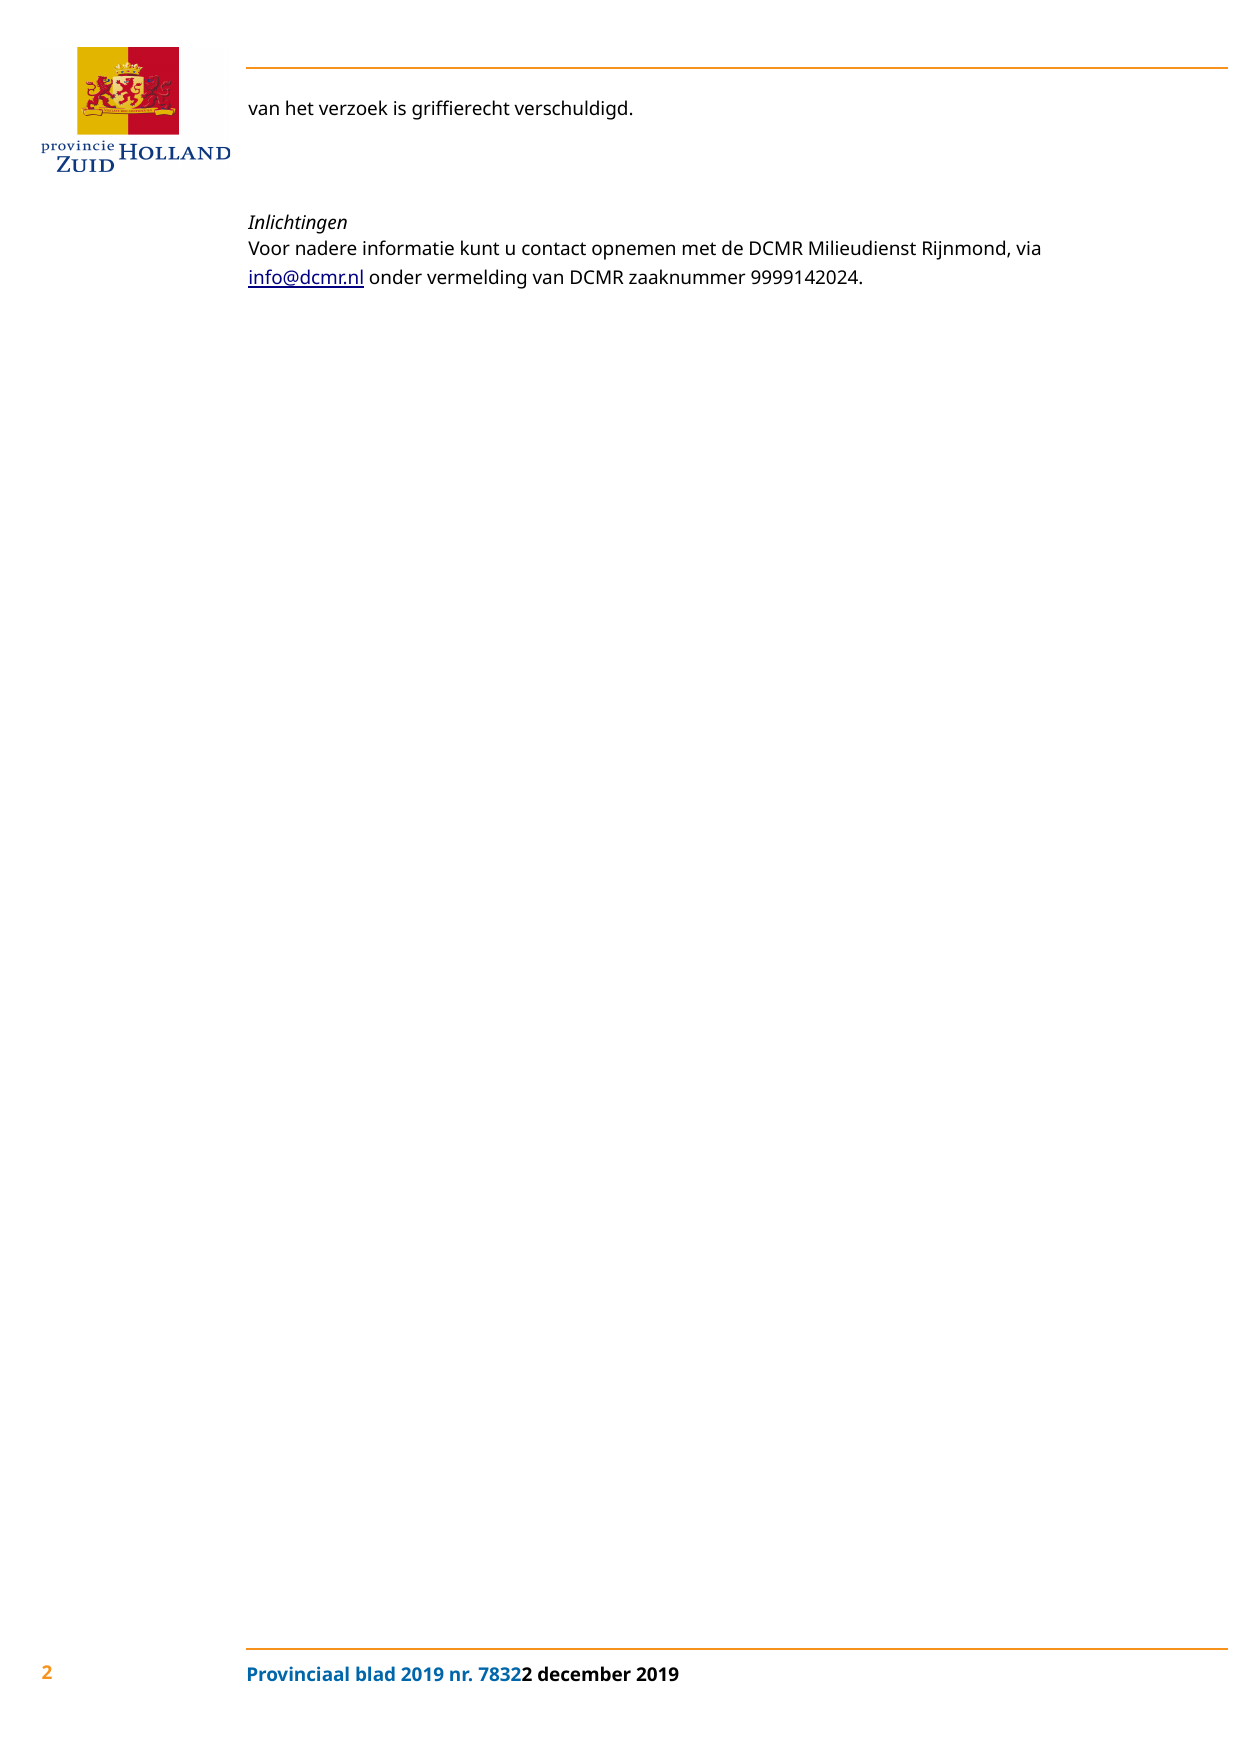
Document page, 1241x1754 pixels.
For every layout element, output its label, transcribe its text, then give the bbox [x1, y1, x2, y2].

picture [41, 47, 231, 172]
text van het verzoek is griffierecht verschuldigd. [248, 95, 1152, 121]
text Voor nadere informatie kunt u contact opnemen met de DCMR Milieudienst Rijnmond, via info@dcmr.nl onder vermelding van DCMR zaaknummer 9999142024. [248, 235, 1152, 290]
text Inlichtingen [248, 209, 1152, 235]
